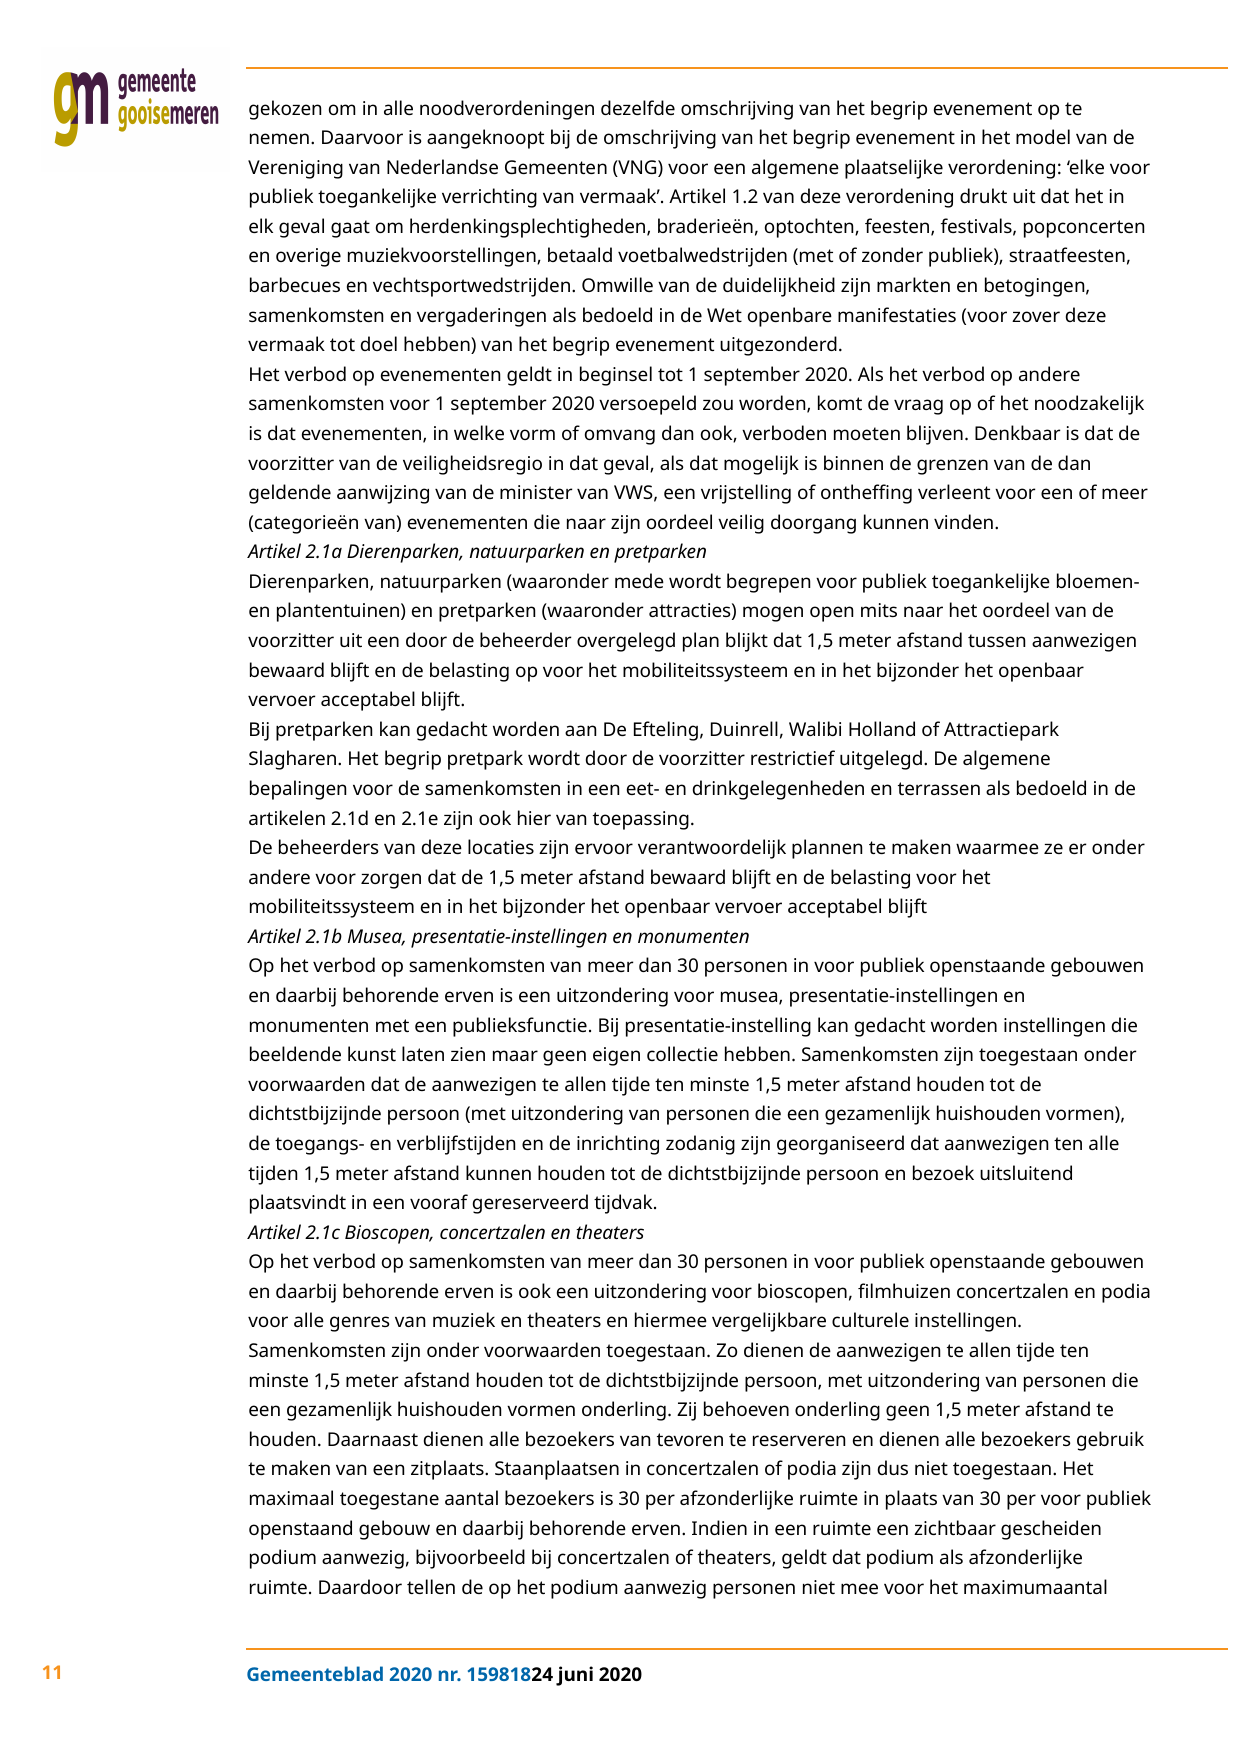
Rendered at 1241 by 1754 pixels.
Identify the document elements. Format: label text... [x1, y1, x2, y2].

text Artikel 2.1c Bioscopen, concertzalen en theaters [248, 1219, 1152, 1245]
text gekozen om in alle noodverordeningen dezelfde omschrijving van het begrip evenement op te nemen. Daarvoor is aangeknoopt bij de omschrijving van het begrip evenement in het model van de Vereniging van Nederlandse Gemeenten (VNG) voor een algemene plaatselijke verordening: ‘elke voor publiek toegankelijke verrichting van vermaak’. Artikel 1.2 van deze verordening drukt uit dat het in elk geval gaat om herdenkingsplechtigheden, braderieën, optochten, feesten, festivals, popconcerten en overige muziekvoorstellingen, betaald voetbalwedstrijden (met of zonder publiek), straatfeesten, barbecues en vechtsportwedstrijden. Omwille van de duidelijkheid zijn markten en betogingen, samenkomsten en vergaderingen als bedoeld in de Wet openbare manifestaties (voor zover deze vermaak tot doel hebben) van het begrip evenement uitgezonderd. [248, 95, 1152, 357]
text De beheerders van deze locaties zijn ervoor verantwoordelijk plannen te maken waarmee ze er onder andere voor zorgen dat de 1,5 meter afstand bewaard blijft en de belasting voor het mobiliteitssysteem en in het bijzonder het openbaar vervoer acceptabel blijft [248, 834, 1152, 919]
picture [41, 47, 231, 172]
text Op het verbod op samenkomsten van meer dan 30 personen in voor publiek openstaande gebouwen en daarbij behorende erven is ook een uitzondering voor bioscopen, filmhuizen concertzalen en podia voor alle genres van muziek en theaters en hiermee vergelijkbare culturele instellingen. Samenkomsten zijn onder voorwaarden toegestaan. Zo dienen de aanwezigen te allen tijde ten minste 1,5 meter afstand houden tot de dichtstbijzijnde persoon, met uitzondering van personen die een gezamenlijk huishouden vormen onderling. Zij behoeven onderling geen 1,5 meter afstand te houden. Daarnaast dienen alle bezoekers van tevoren te reserveren en dienen alle bezoekers gebruik te maken van een zitplaats. Staanplaatsen in concertzalen of podia zijn dus niet toegestaan. Het maximaal toegestane aantal bezoekers is 30 per afzonderlijke ruimte in plaats van 30 per voor publiek openstaand gebouw en daarbij behorende erven. Indien in een ruimte een zichtbaar gescheiden podium aanwezig, bijvoorbeeld bij concertzalen of theaters, geldt dat podium als afzonderlijke ruimte. Daardoor tellen de op het podium aanwezig personen niet mee voor het maximumaantal [248, 1248, 1152, 1600]
text Dierenparken, natuurparken (waaronder mede wordt begrepen voor publiek toegankelijke bloemen- en plantentuinen) en pretparken (waaronder attracties) mogen open mits naar het oordeel van de voorzitter uit een door de beheerder overgelegd plan blijkt dat 1,5 meter afstand tussen aanwezigen bewaard blijft en de belasting op voor het mobiliteitssysteem en in het bijzonder het openbaar vervoer acceptabel blijft. [248, 568, 1152, 712]
text Bij pretparken kan gedacht worden aan De Efteling, Duinrell, Walibi Holland of Attractiepark Slagharen. Het begrip pretpark wordt door de voorzitter restrictief uitgelegd. De algemene bepalingen voor de samenkomsten in een eet- en drinkgelegenheden en terrassen als bedoeld in de artikelen 2.1d en 2.1e zijn ook hier van toepassing. [248, 716, 1152, 831]
text Artikel 2.1b Musea, presentatie-instellingen en monumenten [248, 923, 1152, 949]
text Op het verbod op samenkomsten van meer dan 30 personen in voor publiek openstaande gebouwen en daarbij behorende erven is een uitzondering voor musea, presentatie-instellingen en monumenten met een publieksfunctie. Bij presentatie-instelling kan gedacht worden instellingen die beeldende kunst laten zien maar geen eigen collectie hebben. Samenkomsten zijn toegestaan onder voorwaarden dat de aanwezigen te allen tijde ten minste 1,5 meter afstand houden tot de dichtstbijzijnde persoon (met uitzondering van personen die een gezamenlijk huishouden vormen), de toegangs- en verblijfstijden en de inrichting zodanig zijn georganiseerd dat aanwezigen ten alle tijden 1,5 meter afstand kunnen houden tot de dichtstbijzijnde persoon en bezoek uitsluitend plaatsvindt in een vooraf gereserveerd tijdvak. [248, 953, 1152, 1215]
text Het verbod op evenementen geldt in beginsel tot 1 september 2020. Als het verbod op andere samenkomsten voor 1 september 2020 versoepeld zou worden, komt de vraag op of het noodzakelijk is dat evenementen, in welke vorm of omvang dan ook, verboden moeten blijven. Denkbaar is dat de voorzitter van de veiligheidsregio in dat geval, als dat mogelijk is binnen de grenzen van de dan geldende aanwijzing van de minister van VWS, een vrijstelling of ontheffing verleent voor een of meer (categorieën van) evenementen die naar zijn oordeel veilig doorgang kunnen vinden. [248, 361, 1152, 535]
text Artikel 2.1a Dierenparken, natuurparken en pretparken [248, 538, 1152, 564]
